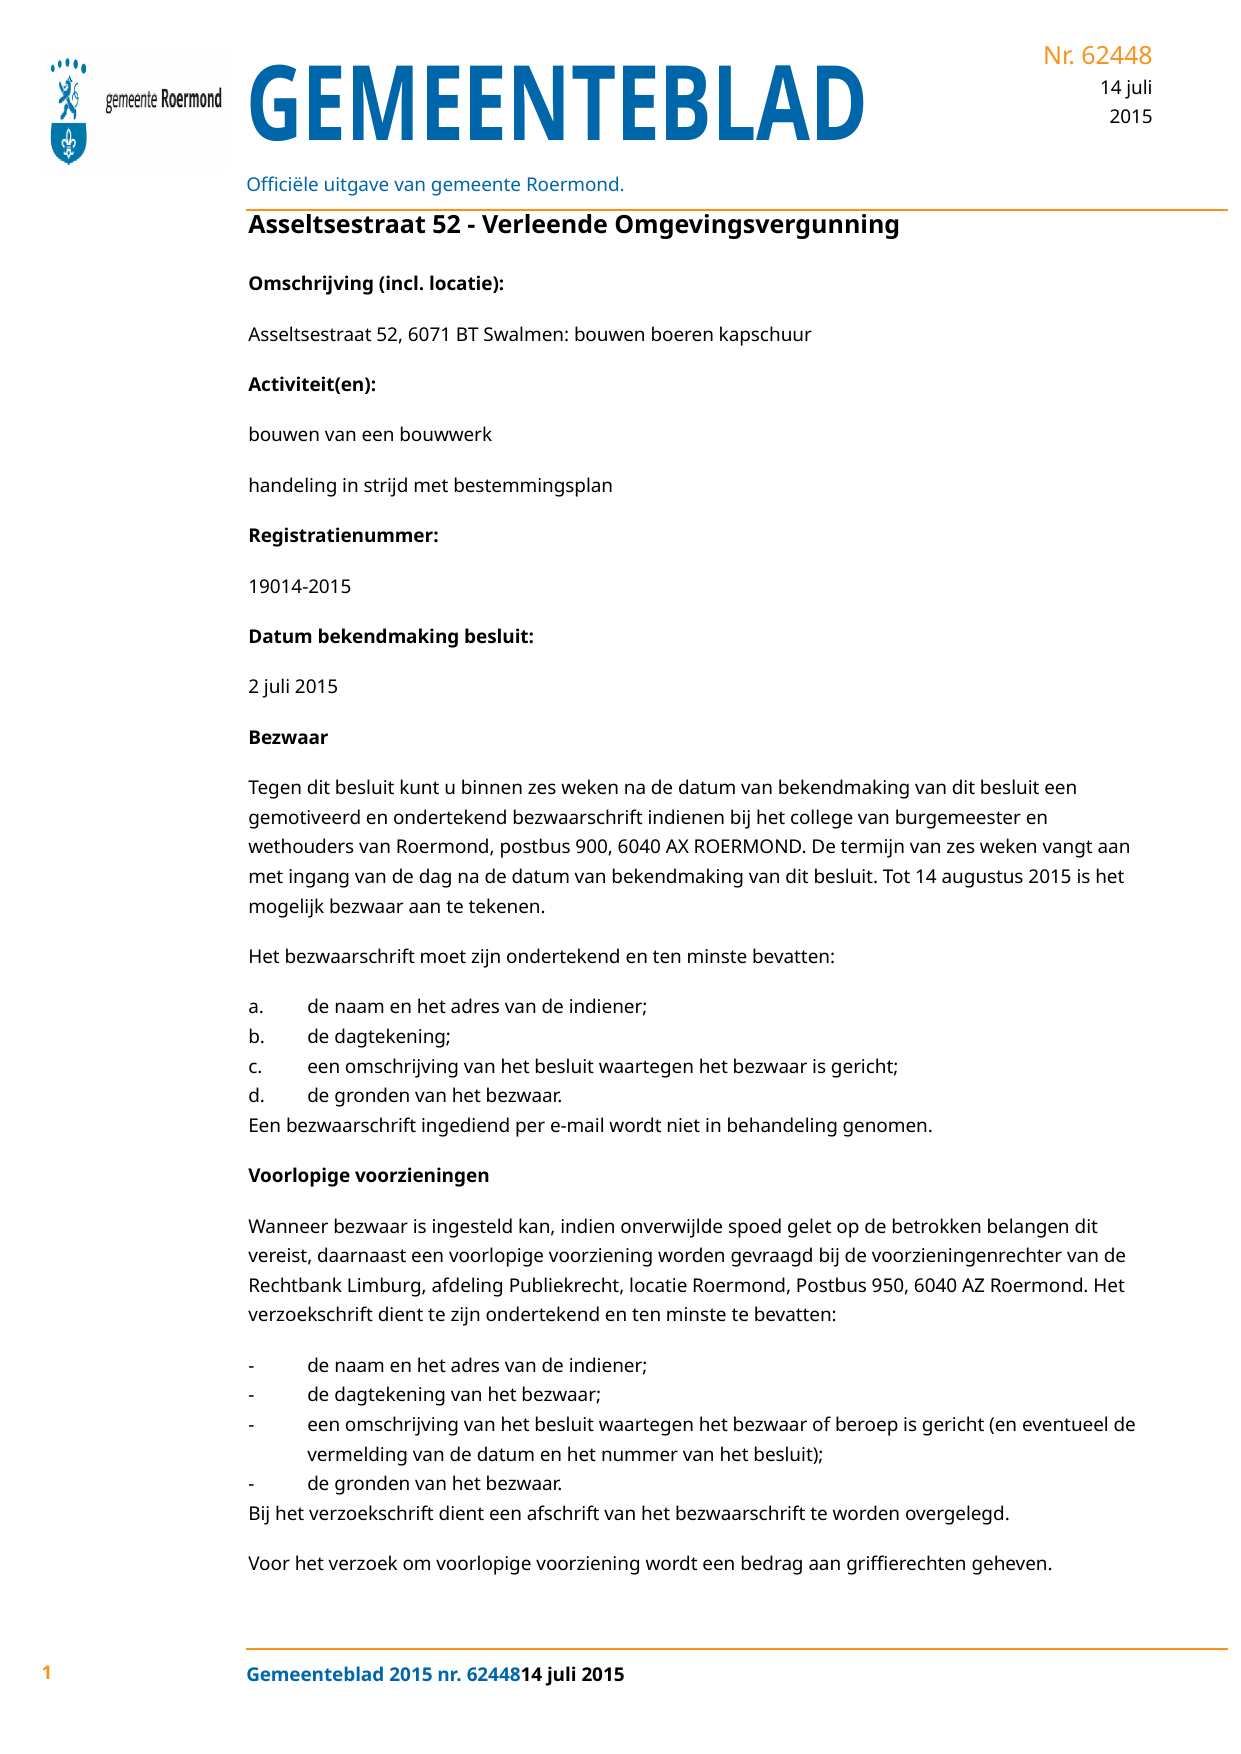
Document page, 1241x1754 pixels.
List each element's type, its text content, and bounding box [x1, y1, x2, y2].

text Voorlopige voorzieningen [248, 1162, 1152, 1188]
text handeling in strijd met bestemmingsplan [248, 472, 1152, 498]
text Registratienummer: [248, 522, 1152, 548]
text Een bezwaarschrift ingediend per e-mail wordt niet in behandeling genomen. [248, 1112, 1152, 1138]
text 19014-2015 [248, 573, 1152, 598]
text Omschrijving (incl. locatie): [248, 270, 1152, 296]
text Het bezwaarschrift moet zijn ondertekend en ten minste bevatten: [248, 943, 1152, 969]
text Datum bekendmaking besluit: [248, 623, 1152, 649]
text Activiteit(en): [248, 371, 1152, 397]
list de naam en het adres van de indiener; [248, 1352, 1152, 1378]
picture [41, 47, 231, 172]
list de dagtekening; [248, 1023, 1152, 1049]
list de naam en het adres van de indiener; [248, 994, 1152, 1019]
text 2 juli 2015 [248, 674, 1152, 699]
list de gronden van het bezwaar. [248, 1470, 1152, 1496]
list de dagtekening van het bezwaar; [248, 1382, 1152, 1407]
text Voor het verzoek om voorlopige voorziening wordt een bedrag aan griffierechten geheven. [248, 1550, 1152, 1576]
text Tegen dit besluit kunt u binnen zes weken na de datum van bekendmaking van dit besluit een gemotiveerd en ondertekend bezwaarschrift indienen bij het college van burgemeester en wethouders van Roermond, postbus 900, 6040 AX ROERMOND. De termijn van zes weken vangt aan met ingang van de dag na de datum van bekendmaking van dit besluit. Tot 14 augustus 2015 is het mogelijk bezwaar aan te tekenen. [248, 774, 1152, 918]
text bouwen van een bouwwerk [248, 422, 1152, 447]
text Wanneer bezwaar is ingesteld kan, indien onverwijlde spoed gelet op de betrokken belangen dit vereist, daarnaast een voorlopige voorziening worden gevraagd bij de voorzieningenrechter van de Rechtbank Limburg, afdeling Publiekrecht, locatie Roermond, Postbus 950, 6040 AZ Roermond. Het verzoekschrift dient te zijn ondertekend en ten minste te bevatten: [248, 1213, 1152, 1327]
text Bezwaar [248, 724, 1152, 750]
text Asseltsestraat 52 - Verleende Omgevingsvergunning [248, 211, 1152, 241]
text Asseltsestraat 52, 6071 BT Swalmen: bouwen boeren kapschuur [248, 321, 1152, 346]
list een omschrijving van het besluit waartegen het bezwaar is gericht; [248, 1053, 1152, 1078]
list de gronden van het bezwaar. [248, 1082, 1152, 1108]
text Bij het verzoekschrift dient een afschrift van het bezwaarschrift te worden overgelegd. [248, 1500, 1152, 1526]
list een omschrijving van het besluit waartegen het bezwaar of beroep is gericht (en eventueel de vermelding van de datum en het nummer van het besluit); [248, 1411, 1152, 1466]
